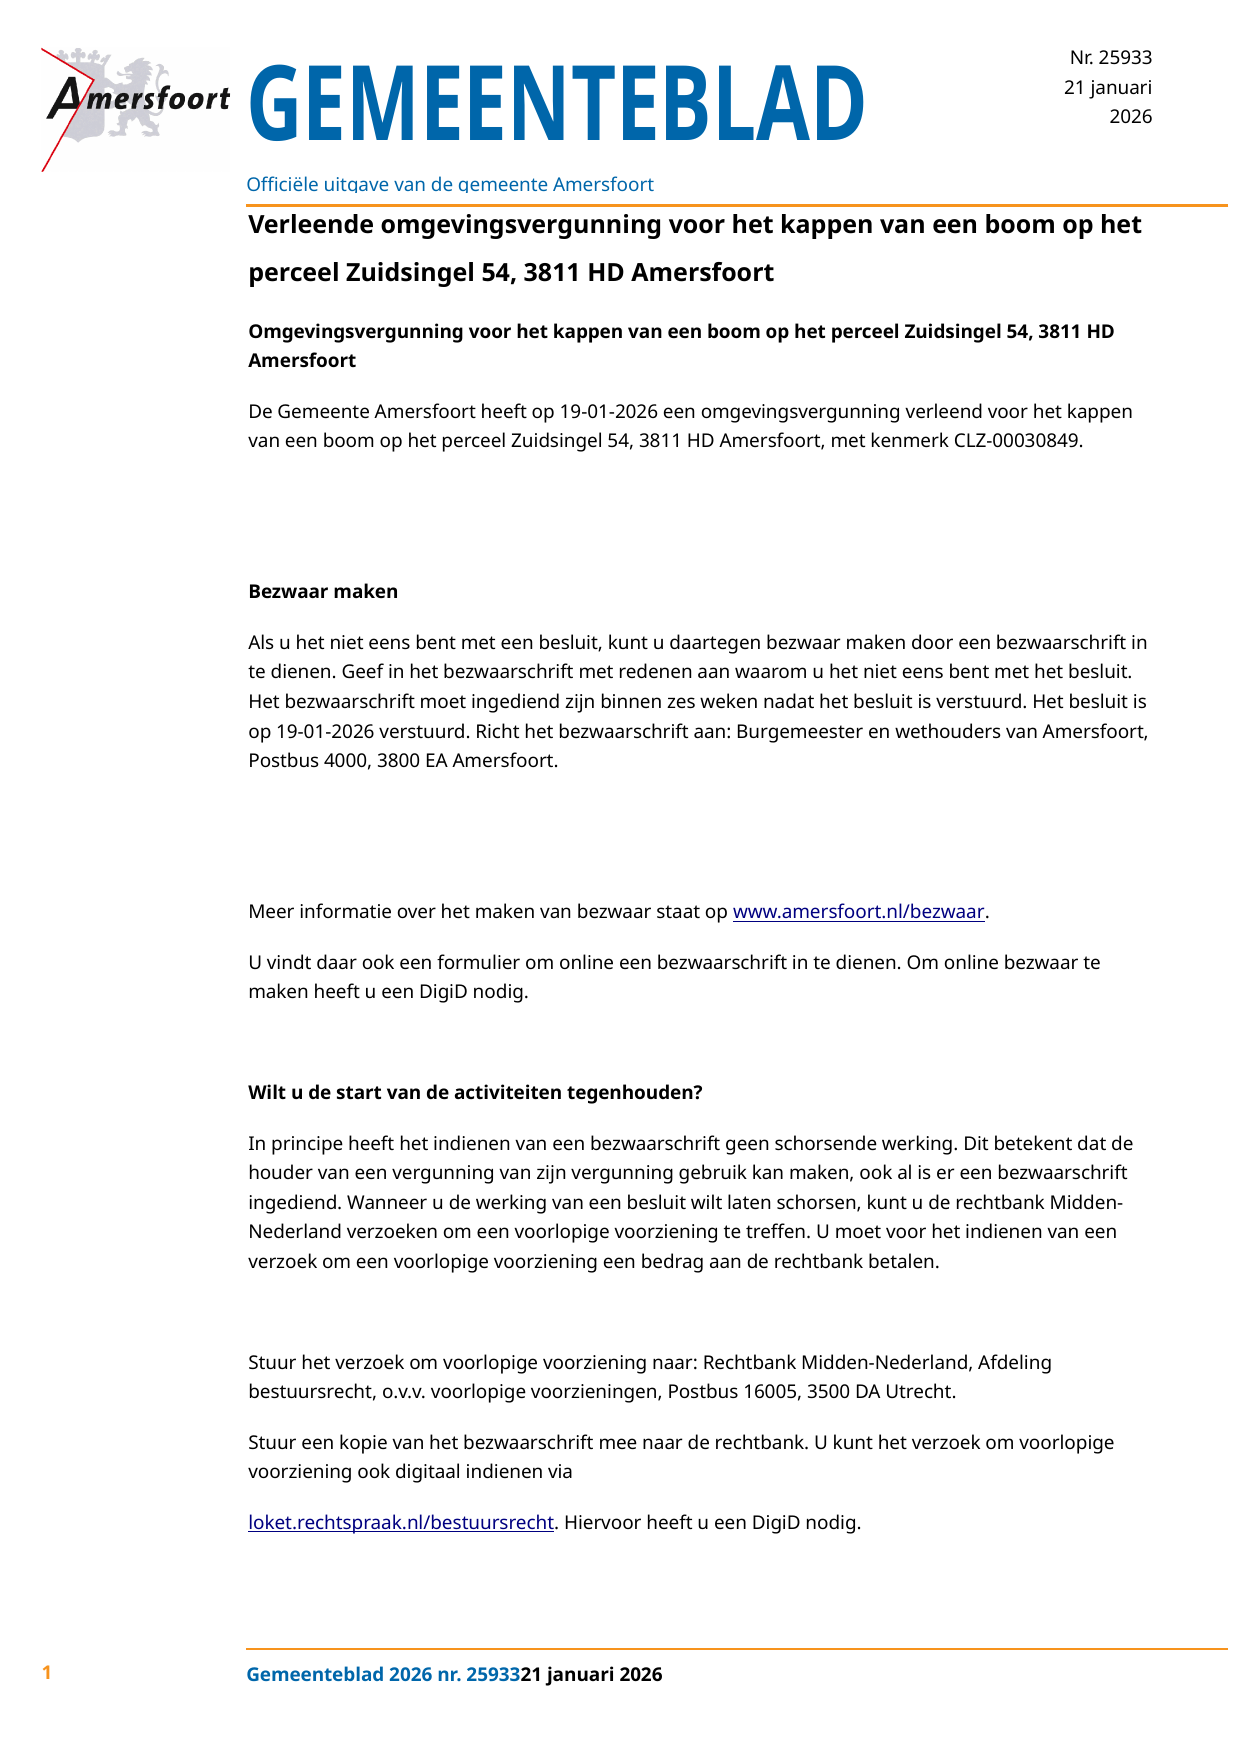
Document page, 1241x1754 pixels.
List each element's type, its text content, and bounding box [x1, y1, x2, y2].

text Stuur een kopie van het bezwaarschrift mee naar de rechtbank. U kunt het verzoek om voorlopige voorziening ook digitaal indienen via [248, 1429, 1152, 1484]
text Als u het niet eens bent met een besluit, kunt u daartegen bezwaar maken door een bezwaarschrift in te dienen. Geef in het bezwaarschrift met redenen aan waarom u het niet eens bent met het besluit. Het bezwaarschrift moet ingediend zijn binnen zes weken nadat het besluit is verstuurd. Het besluit is op 19-01-2026 verstuurd. Richt het bezwaarschrift aan: Burgemeester en wethouders van Amersfoort, Postbus 4000, 3800 EA Amersfoort. [248, 629, 1152, 773]
text In principe heeft het indienen van een bezwaarschrift geen schorsende werking. Dit betekent dat de houder van een vergunning van zijn vergunning gebruik kan maken, ook al is er een bezwaarschrift ingediend. Wanneer u de werking van een besluit wilt laten schorsen, kunt u de rechtbank Midden-Nederland verzoeken om een voorlopige voorziening te treffen. U moet voor het indienen van een verzoek om een voorlopige voorziening een bedrag aan de rechtbank betalen. [248, 1130, 1152, 1274]
text U vindt daar ook een formulier om online een bezwaarschrift in te dienen. Om online bezwaar te maken heeft u een DigiD nodig. [248, 949, 1152, 1004]
text Omgevingsvergunning voor het kappen van een boom op het perceel Zuidsingel 54, 3811 HD Amersfoort [248, 318, 1152, 373]
text Meer informatie over het maken van bezwaar staat op www.amersfoort.nl/bezwaar. [248, 899, 1152, 924]
text Bezwaar maken [248, 579, 1152, 604]
text Wilt u de start van de activiteiten tegenhouden? [248, 1079, 1152, 1105]
picture [41, 47, 231, 172]
text De Gemeente Amersfoort heeft op 19-01-2026 een omgevingsvergunning verleend voor het kappen van een boom op het perceel Zuidsingel 54, 3811 HD Amersfoort, met kenmerk CLZ-00030849. [248, 398, 1152, 453]
text Stuur het verzoek om voorlopige voorziening naar: Rechtbank Midden-Nederland, Afdeling bestuursrecht, o.v.v. voorlopige voorzieningen, Postbus 16005, 3500 DA Utrecht. [248, 1349, 1152, 1404]
text Verleende omgevingsvergunning voor het kappen van een boom op het perceel Zuidsingel 54, 3811 HD Amersfoort [248, 207, 1152, 288]
text loket.rechtspraak.nl/bestuursrecht. Hiervoor heeft u een DigiD nodig. [248, 1509, 1152, 1535]
